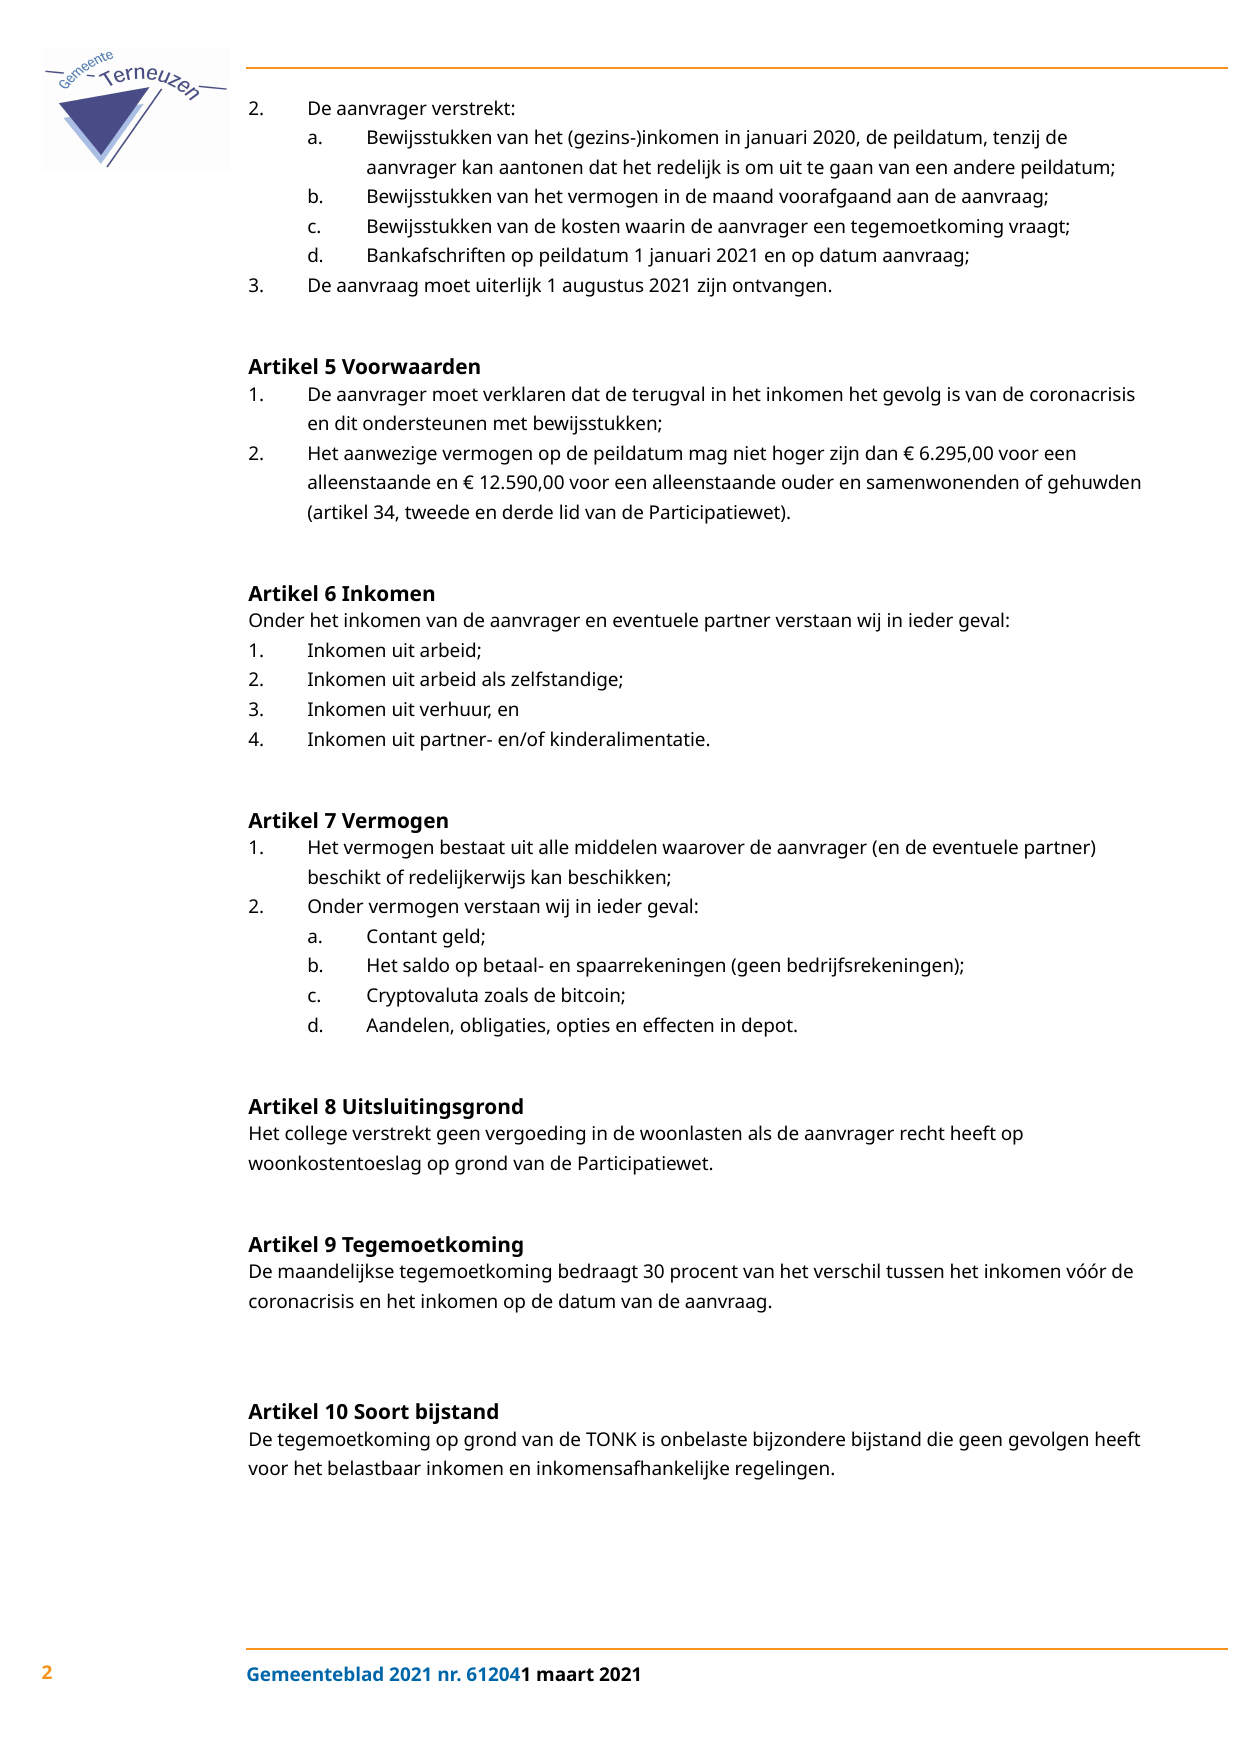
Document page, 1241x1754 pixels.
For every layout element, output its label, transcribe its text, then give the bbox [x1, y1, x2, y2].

list De aanvrager verstrekt: [248, 95, 1152, 121]
picture [41, 47, 231, 172]
list De aanvraag moet uiterlijk 1 augustus 2021 zijn ontvangen. [248, 272, 1152, 298]
text Artikel 6 Inkomen [248, 579, 1152, 607]
text Artikel 9 Tegemoetkoming [248, 1230, 1152, 1258]
list Bankafschriften op peildatum 1 januari 2021 en op datum aanvraag; [307, 243, 1152, 268]
list Inkomen uit arbeid als zelfstandige; [248, 667, 1152, 692]
text Het college verstrekt geen vergoeding in de woonlasten als de aanvrager recht heeft op woonkostentoeslag op grond van de Participatiewet. [248, 1120, 1152, 1176]
list Het saldo op betaal- en spaarrekeningen (geen bedrijfsrekeningen); [307, 953, 1152, 978]
list Aandelen, obligaties, opties en effecten in depot. [307, 1012, 1152, 1037]
list Inkomen uit partner- en/of kinderalimentatie. [248, 726, 1152, 752]
list Bewijsstukken van het (gezins-)inkomen in januari 2020, de peildatum, tenzij de aanvrager kan aantonen dat het redelijk is om uit te gaan van een andere peildatum; [307, 124, 1152, 180]
list Het aanwezige vermogen op de peildatum mag niet hoger zijn dan € 6.295,00 voor een alleenstaande en € 12.590,00 voor een alleenstaande ouder en samenwonenden of gehuwden (artikel 34, tweede en derde lid van de Participatiewet). [248, 440, 1152, 525]
text Artikel 10 Soort bijstand [248, 1397, 1152, 1426]
text De tegemoetkoming op grond van de TONK is onbelaste bijzondere bijstand die geen gevolgen heeft voor het belastbaar inkomen en inkomensafhankelijke regelingen. [248, 1426, 1152, 1481]
text Artikel 5 Voorwaarden [248, 352, 1152, 381]
text Onder het inkomen van de aanvrager en eventuele partner verstaan wij in ieder geval: [248, 607, 1152, 633]
list Inkomen uit verhuur, en [248, 696, 1152, 722]
list Het vermogen bestaat uit alle middelen waarover de aanvrager (en de eventuele partner) beschikt of redelijkerwijs kan beschikken; [248, 834, 1152, 889]
list De aanvrager moet verklaren dat de terugval in het inkomen het gevolg is van de coronacrisis en dit ondersteunen met bewijsstukken; [248, 381, 1152, 436]
list Contant geld; [307, 923, 1152, 949]
list Bewijsstukken van de kosten waarin de aanvrager een tegemoetkoming vraagt; [307, 213, 1152, 239]
text Artikel 8 Uitsluitingsgrond [248, 1092, 1152, 1120]
list Bewijsstukken van het vermogen in de maand voorafgaand aan de aanvraag; [307, 183, 1152, 209]
list Inkomen uit arbeid; [248, 637, 1152, 663]
list Onder vermogen verstaan wij in ieder geval: [248, 893, 1152, 919]
text De maandelijkse tegemoetkoming bedraagt 30 procent van het verschil tussen het inkomen vóór de coronacrisis en het inkomen op de datum van de aanvraag. [248, 1258, 1152, 1313]
list Cryptovaluta zoals de bitcoin; [307, 982, 1152, 1008]
text Artikel 7 Vermogen [248, 806, 1152, 834]
